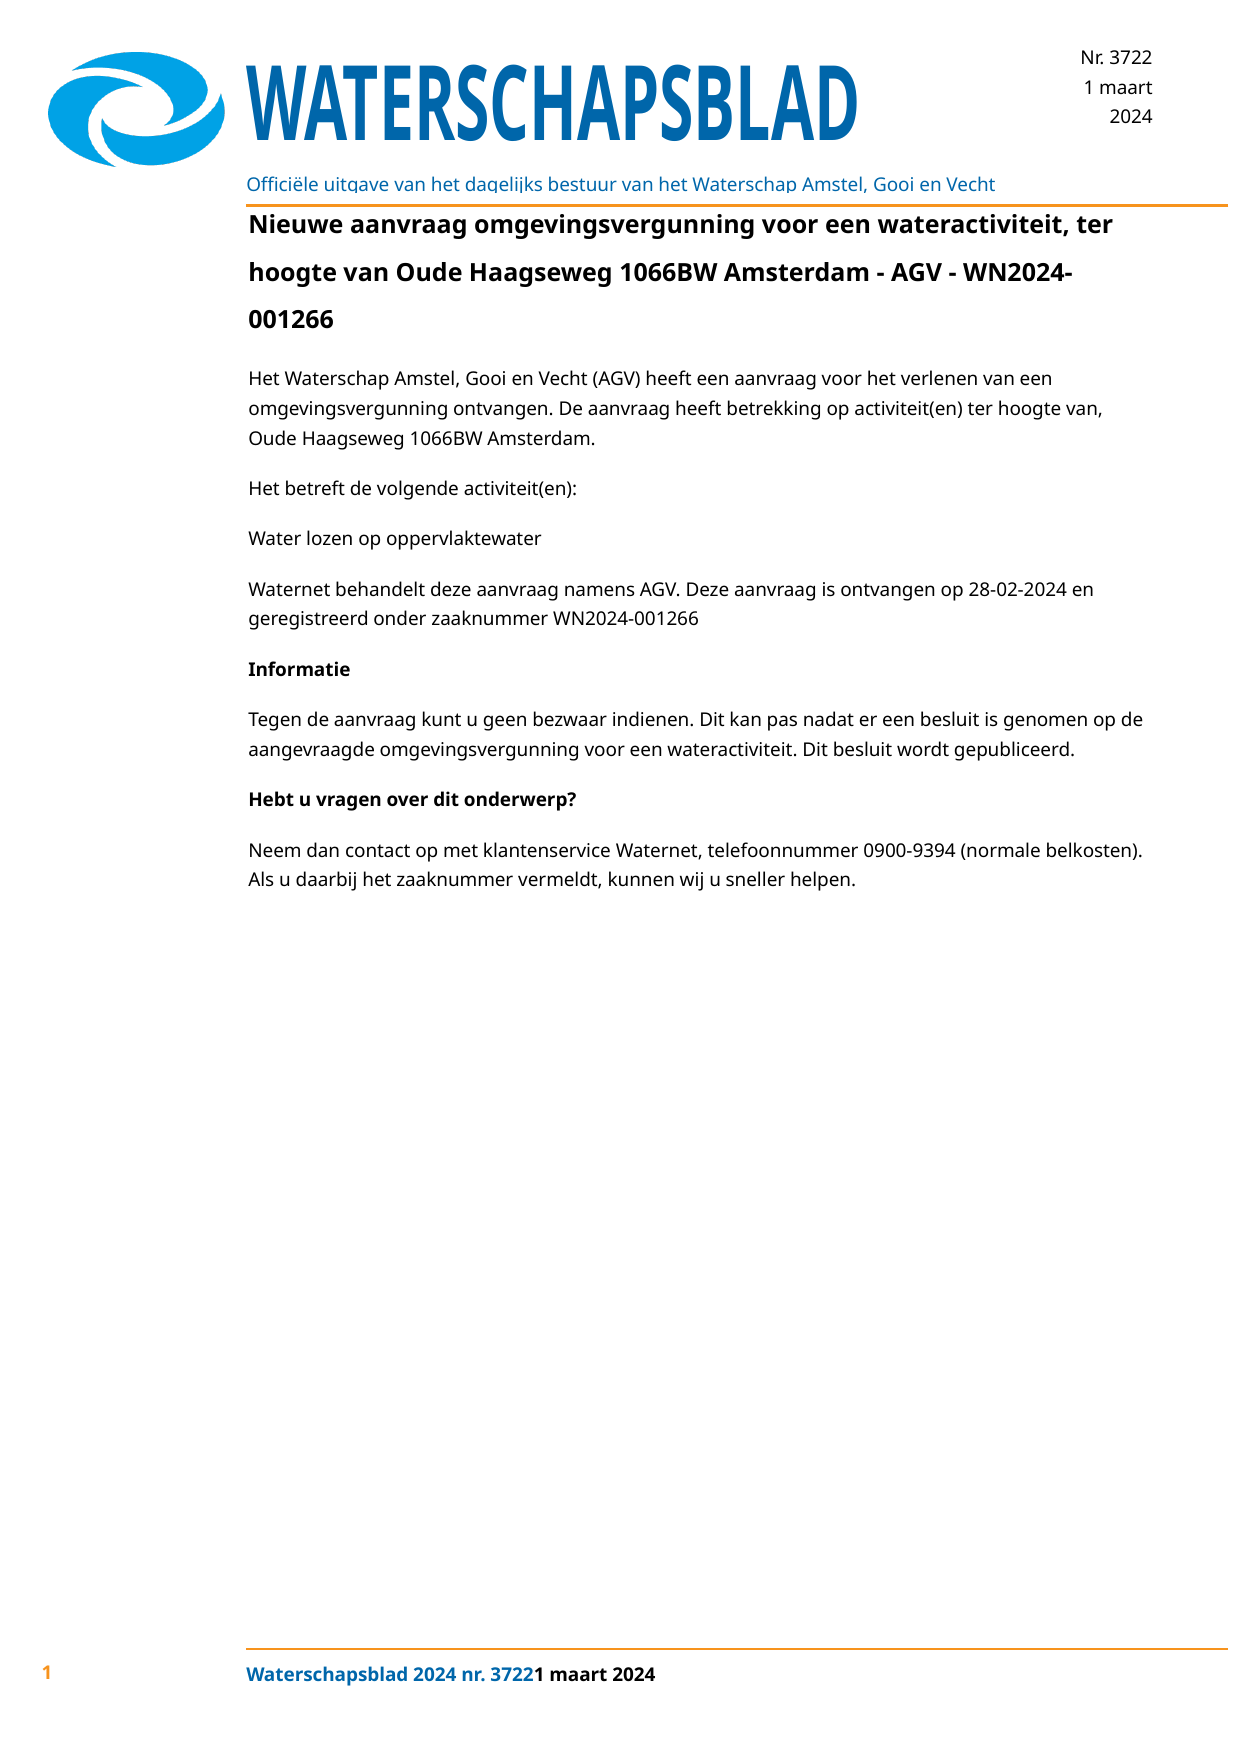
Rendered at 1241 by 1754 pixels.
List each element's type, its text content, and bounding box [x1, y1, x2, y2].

text Neem dan contact op met klantenservice Waternet, telefoonnummer 0900-9394 (normale belkosten). Als u daarbij het zaaknummer vermeldt, kunnen wij u sneller helpen. [248, 837, 1152, 892]
text Nieuwe aanvraag omgevingsvergunning voor een wateractiviteit, ter hoogte van Oude Haagseweg 1066BW Amsterdam - AGV - WN2024-001266 [248, 207, 1152, 336]
text Het Waterschap Amstel, Gooi en Vecht (AGV) heeft een aanvraag voor het verlenen van een omgevingsvergunning ontvangen. De aanvraag heeft betrekking op activiteit(en) ter hoogte van, Oude Haagseweg 1066BW Amsterdam. [248, 366, 1152, 450]
text Informatie [248, 656, 1152, 682]
picture [41, 47, 231, 172]
text Hebt u vragen over dit onderwerp? [248, 786, 1152, 812]
text Water lozen op oppervlaktewater [248, 526, 1152, 551]
text Tegen de aanvraag kunt u geen bezwaar indienen. Dit kan pas nadat er een besluit is genomen op de aangevraagde omgevingsvergunning voor een wateractiviteit. Dit besluit wordt gepubliceerd. [248, 706, 1152, 762]
text Het betreft de volgende activiteit(en): [248, 475, 1152, 501]
text Waternet behandelt deze aanvraag namens AGV. Deze aanvraag is ontvangen op 28-02-2024 en geregistreerd onder zaaknummer WN2024-001266 [248, 576, 1152, 631]
